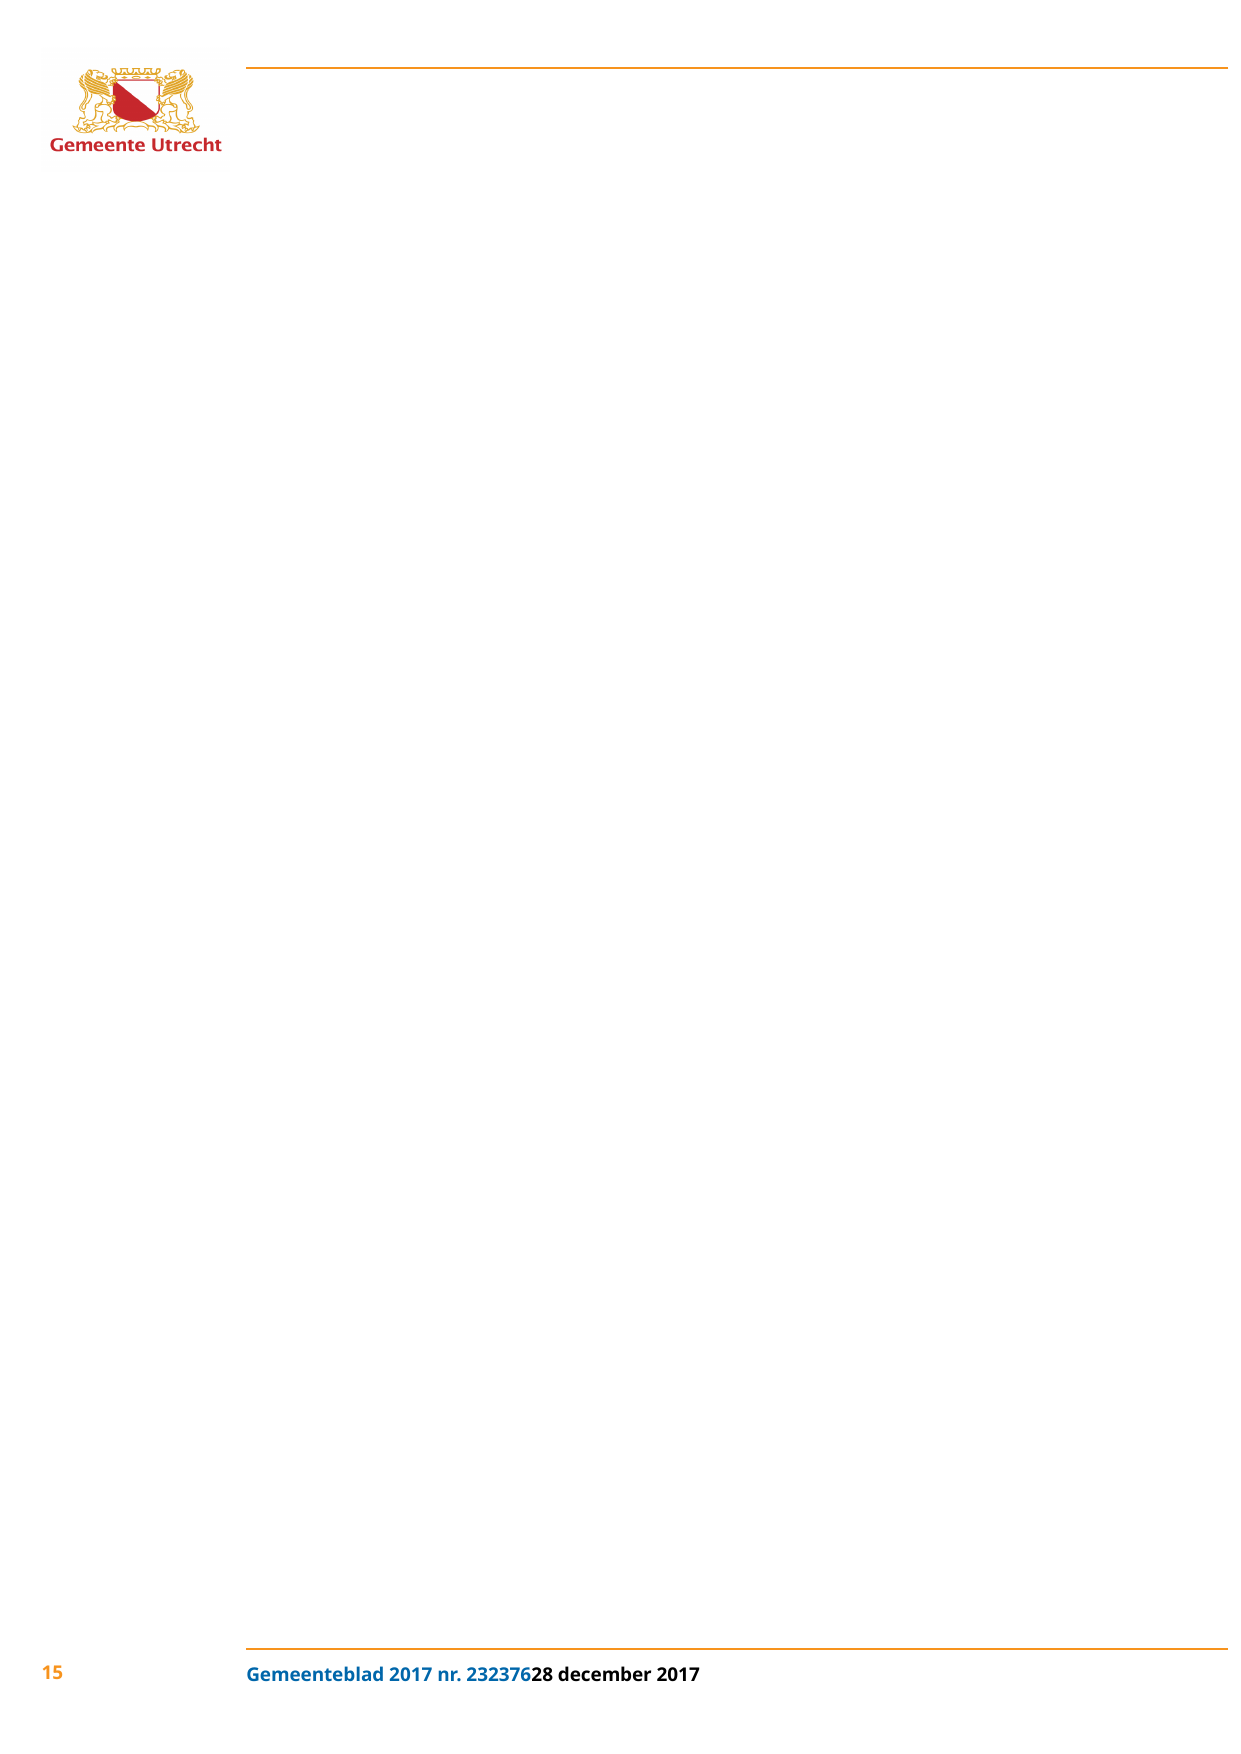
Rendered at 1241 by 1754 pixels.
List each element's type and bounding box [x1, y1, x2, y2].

picture [41, 47, 231, 172]
